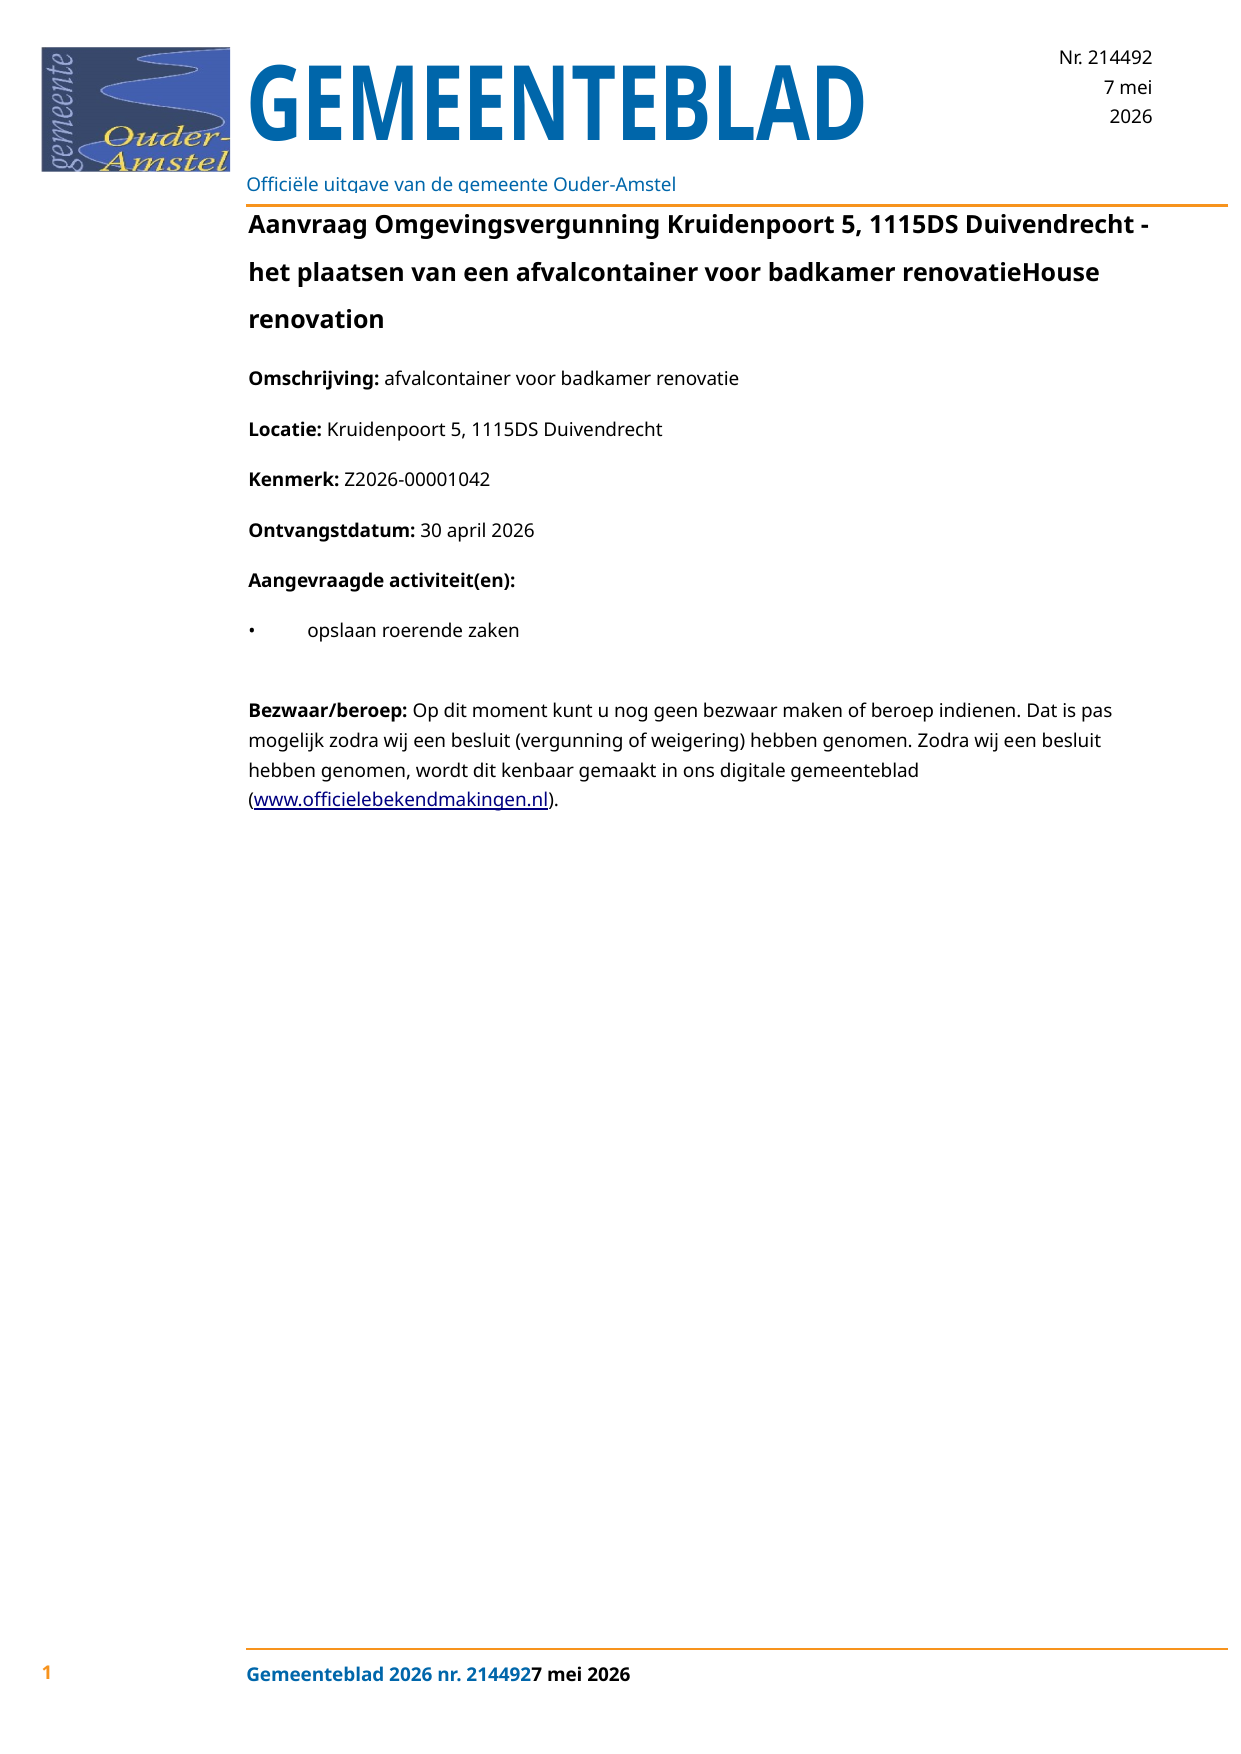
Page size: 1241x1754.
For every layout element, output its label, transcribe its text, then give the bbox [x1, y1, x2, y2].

list opslaan roerende zaken [248, 618, 1152, 643]
text Kenmerk: Z2026-00001042 [248, 466, 1152, 492]
text Omschrijving: afvalcontainer voor badkamer renovatie [248, 366, 1152, 391]
picture [41, 47, 231, 172]
text Ontvangstdatum: 30 april 2026 [248, 517, 1152, 542]
text Locatie: Kruidenpoort 5, 1115DS Duivendrecht [248, 416, 1152, 442]
text Aangevraagde activiteit(en): [248, 567, 1152, 593]
text Aanvraag Omgevingsvergunning Kruidenpoort 5, 1115DS Duivendrecht - het plaatsen van een afvalcontainer voor badkamer renovatieHouse renovation [248, 207, 1152, 336]
text Bezwaar/beroep: Op dit moment kunt u nog geen bezwaar maken of beroep indienen. Dat is pas mogelijk zodra wij een besluit (vergunning of weigering) hebben genomen. Zodra wij een besluit hebben genomen, wordt dit kenbaar gemaakt in ons digitale gemeenteblad (www.officielebekendmakingen.nl). [248, 698, 1152, 812]
